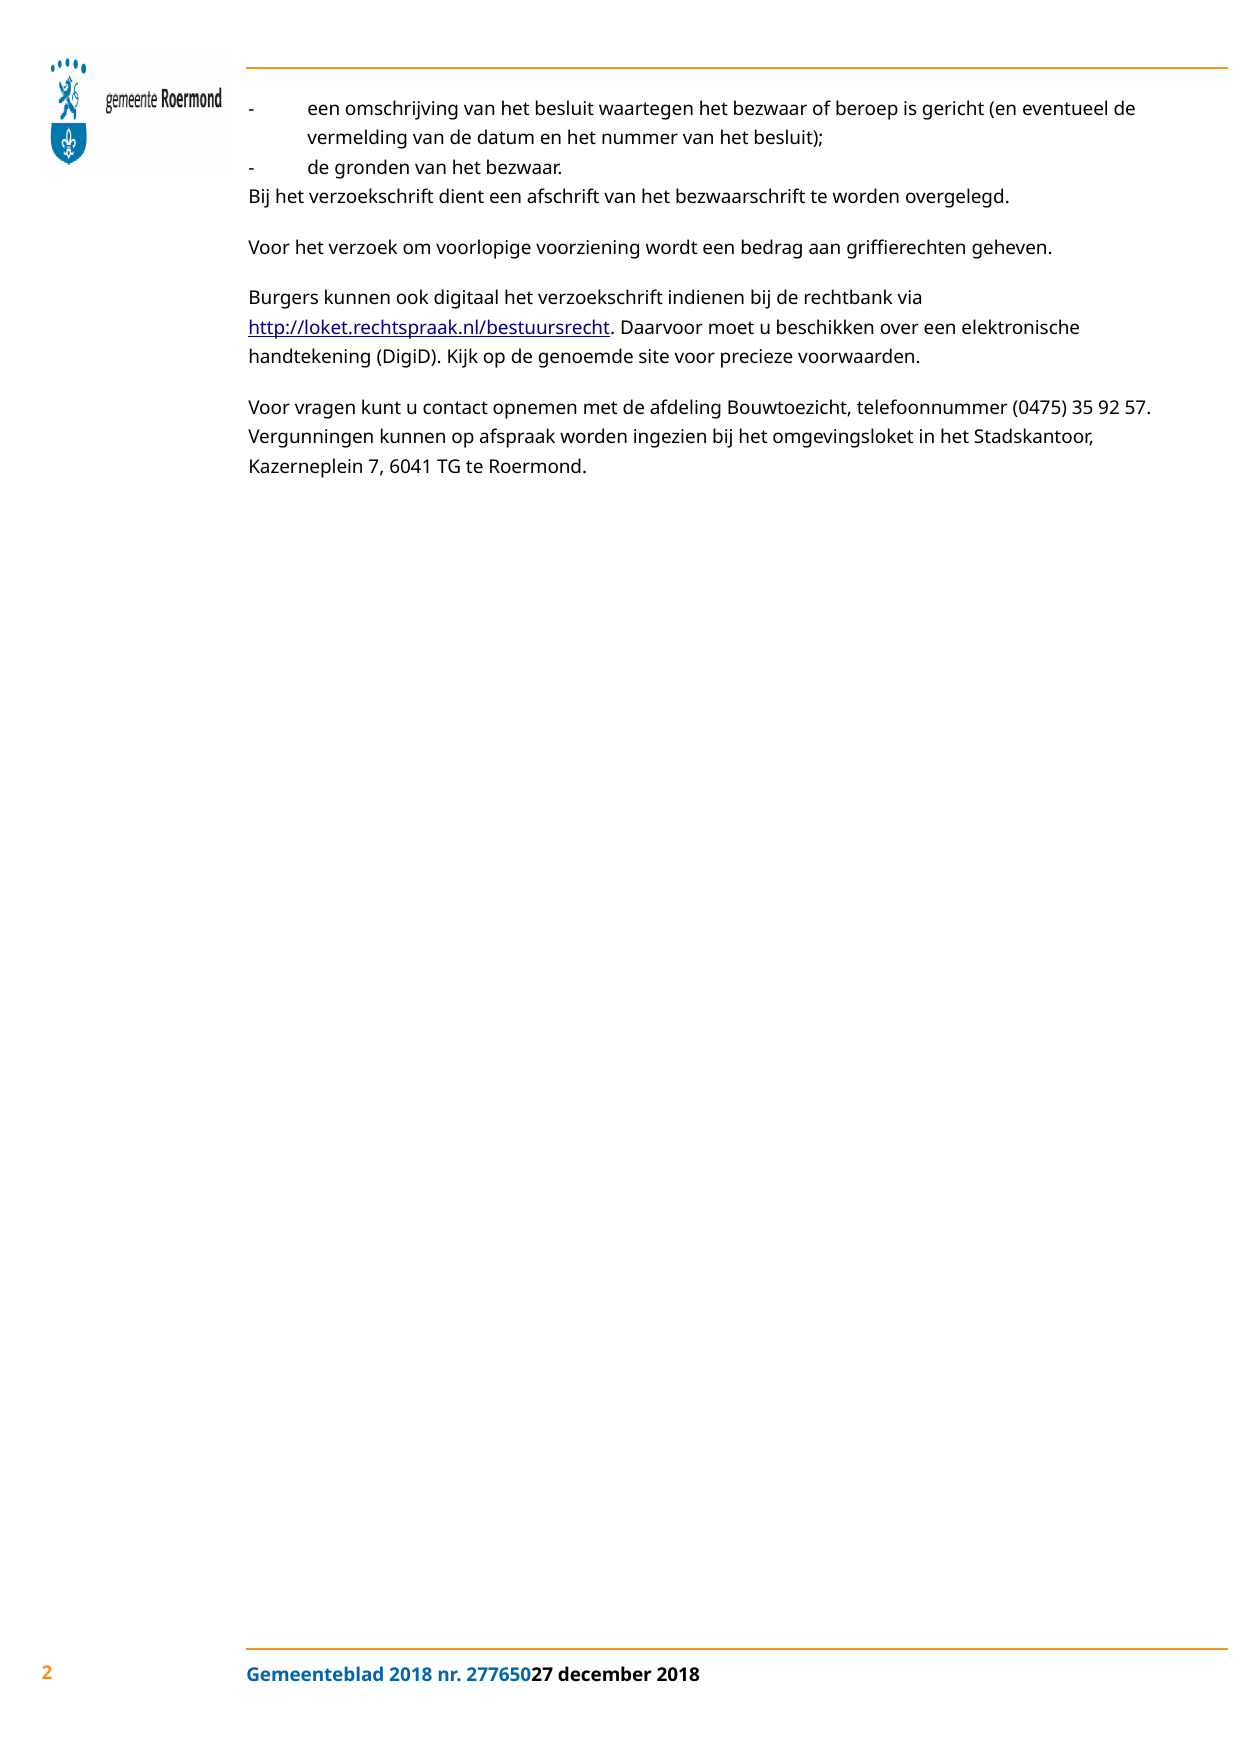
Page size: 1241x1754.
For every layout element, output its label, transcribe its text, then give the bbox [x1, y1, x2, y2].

list de gronden van het bezwaar. [248, 154, 1152, 180]
text Burgers kunnen ook digitaal het verzoekschrift indienen bij de rechtbank via http://loket.rechtspraak.nl/bestuursrecht. Daarvoor moet u beschikken over een elektronische handtekening (DigiD). Kijk op de genoemde site voor precieze voorwaarden. [248, 284, 1152, 369]
text Bij het verzoekschrift dient een afschrift van het bezwaarschrift te worden overgelegd. [248, 183, 1152, 209]
text Voor vragen kunt u contact opnemen met de afdeling Bouwtoezicht, telefoonnummer (0475) 35 92 57. Vergunningen kunnen op afspraak worden ingezien bij het omgevingsloket in het Stadskantoor, Kazerneplein 7, 6041 TG te Roermond. [248, 394, 1152, 479]
list een omschrijving van het besluit waartegen het bezwaar of beroep is gericht (en eventueel de vermelding van de datum en het nummer van het besluit); [248, 95, 1152, 150]
picture [41, 47, 231, 172]
text Voor het verzoek om voorlopige voorziening wordt een bedrag aan griffierechten geheven. [248, 234, 1152, 260]
